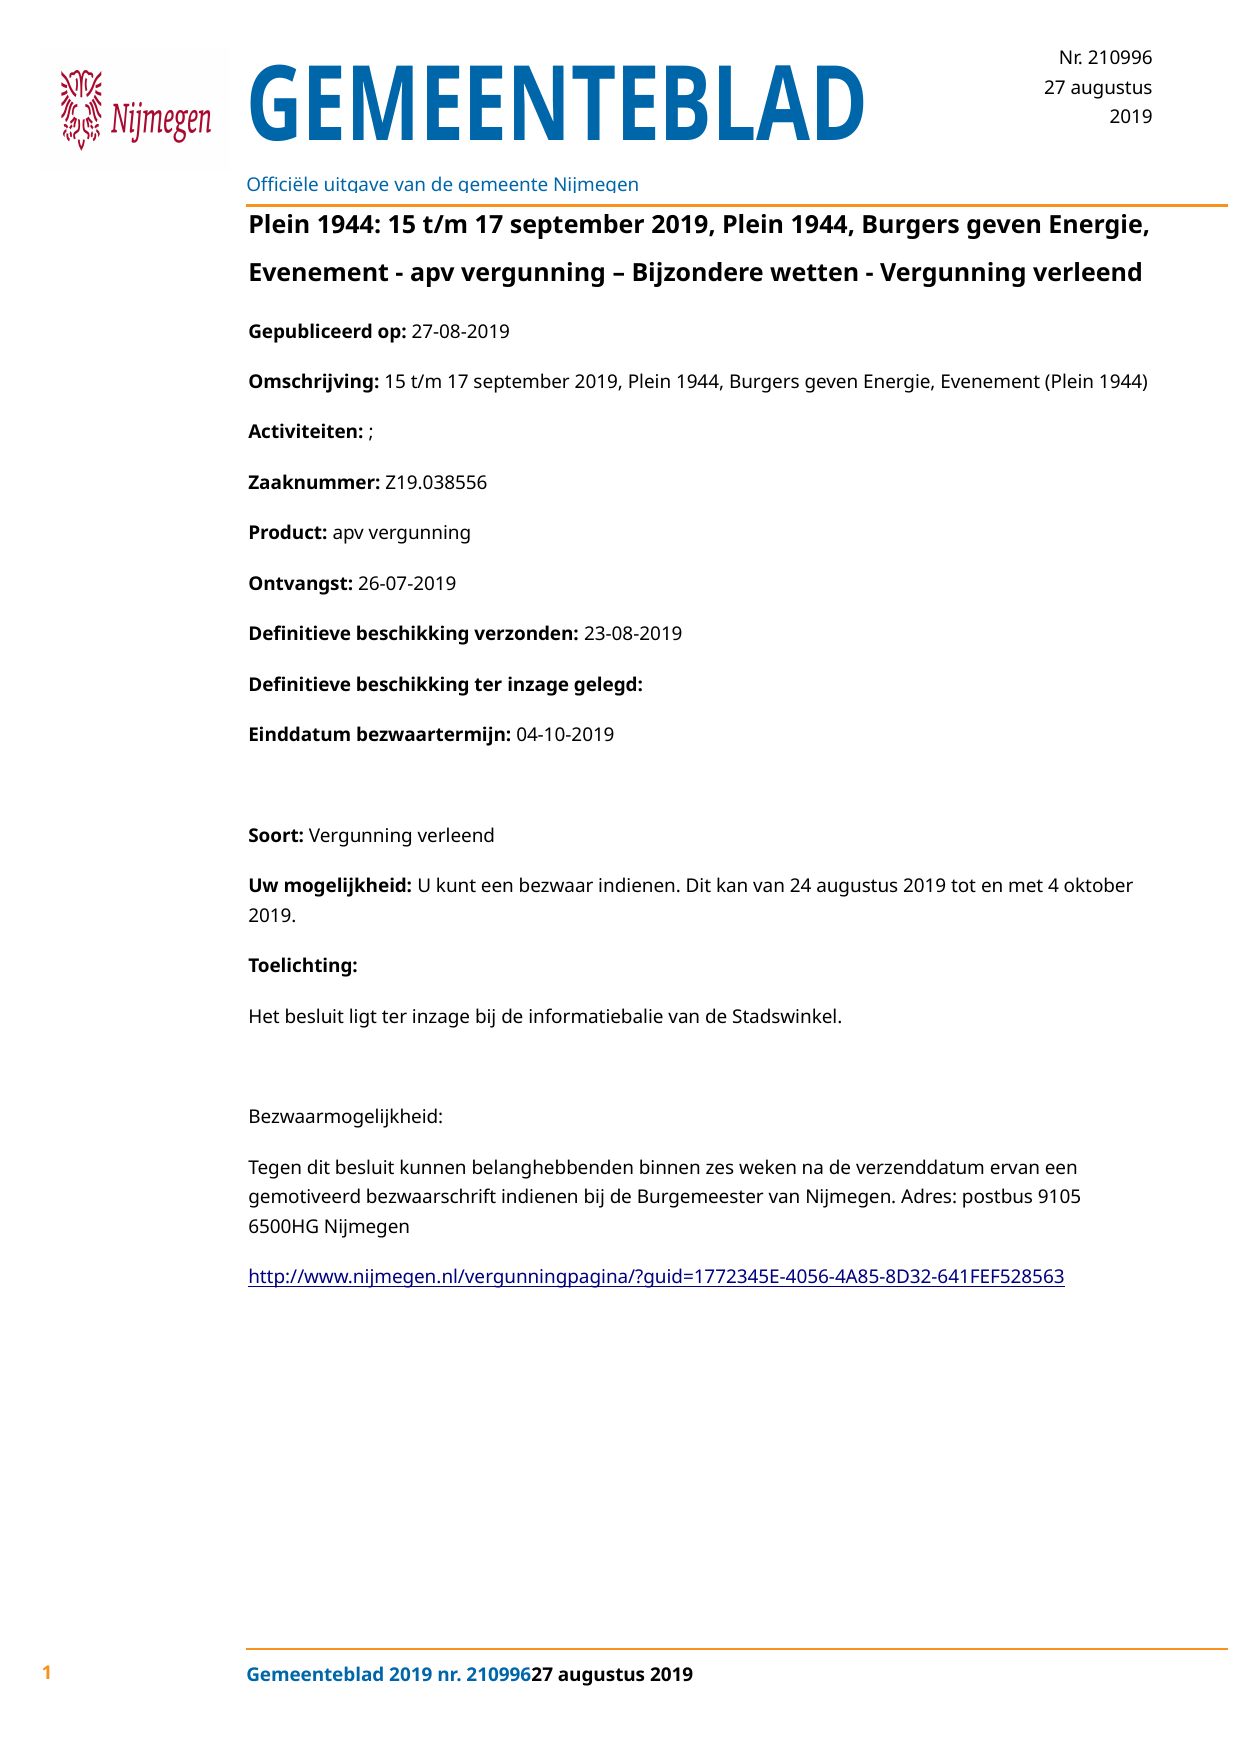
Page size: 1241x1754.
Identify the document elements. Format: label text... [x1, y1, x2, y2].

text Activiteiten: ; [248, 419, 1152, 444]
picture [41, 47, 231, 172]
text Definitieve beschikking verzonden: 23-08-2019 [248, 620, 1152, 646]
text Ontvangst: 26-07-2019 [248, 570, 1152, 596]
text Tegen dit besluit kunnen belanghebbenden binnen zes weken na de verzenddatum ervan een gemotiveerd bezwaarschrift indienen bij de Burgemeester van Nijmegen. Adres: postbus 9105 6500HG Nijmegen [248, 1154, 1152, 1239]
text Plein 1944: 15 t/m 17 september 2019, Plein 1944, Burgers geven Energie, Evenement - apv vergunning – Bijzondere wetten - Vergunning verleend [248, 207, 1152, 288]
text Uw mogelijkheid: U kunt een bezwaar indienen. Dit kan van 24 augustus 2019 tot en met 4 oktober 2019. [248, 872, 1152, 928]
text Gepubliceerd op: 27-08-2019 [248, 318, 1152, 344]
text http://www.nijmegen.nl/vergunningpagina/?guid=1772345E-4056-4A85-8D32-641FEF528563 [248, 1264, 1152, 1289]
text Omschrijving: 15 t/m 17 september 2019, Plein 1944, Burgers geven Energie, Evenement (Plein 1944) [248, 368, 1152, 394]
text Soort: Vergunning verleend [248, 822, 1152, 848]
text Toelichting: [248, 952, 1152, 978]
text Definitieve beschikking ter inzage gelegd: [248, 671, 1152, 697]
text Bezwaarmogelijkheid: [248, 1104, 1152, 1129]
text Product: apv vergunning [248, 519, 1152, 545]
text Einddatum bezwaartermijn: 04-10-2019 [248, 721, 1152, 747]
text Zaaknummer: Z19.038556 [248, 469, 1152, 495]
text Het besluit ligt ter inzage bij de informatiebalie van de Stadswinkel. [248, 1003, 1152, 1029]
